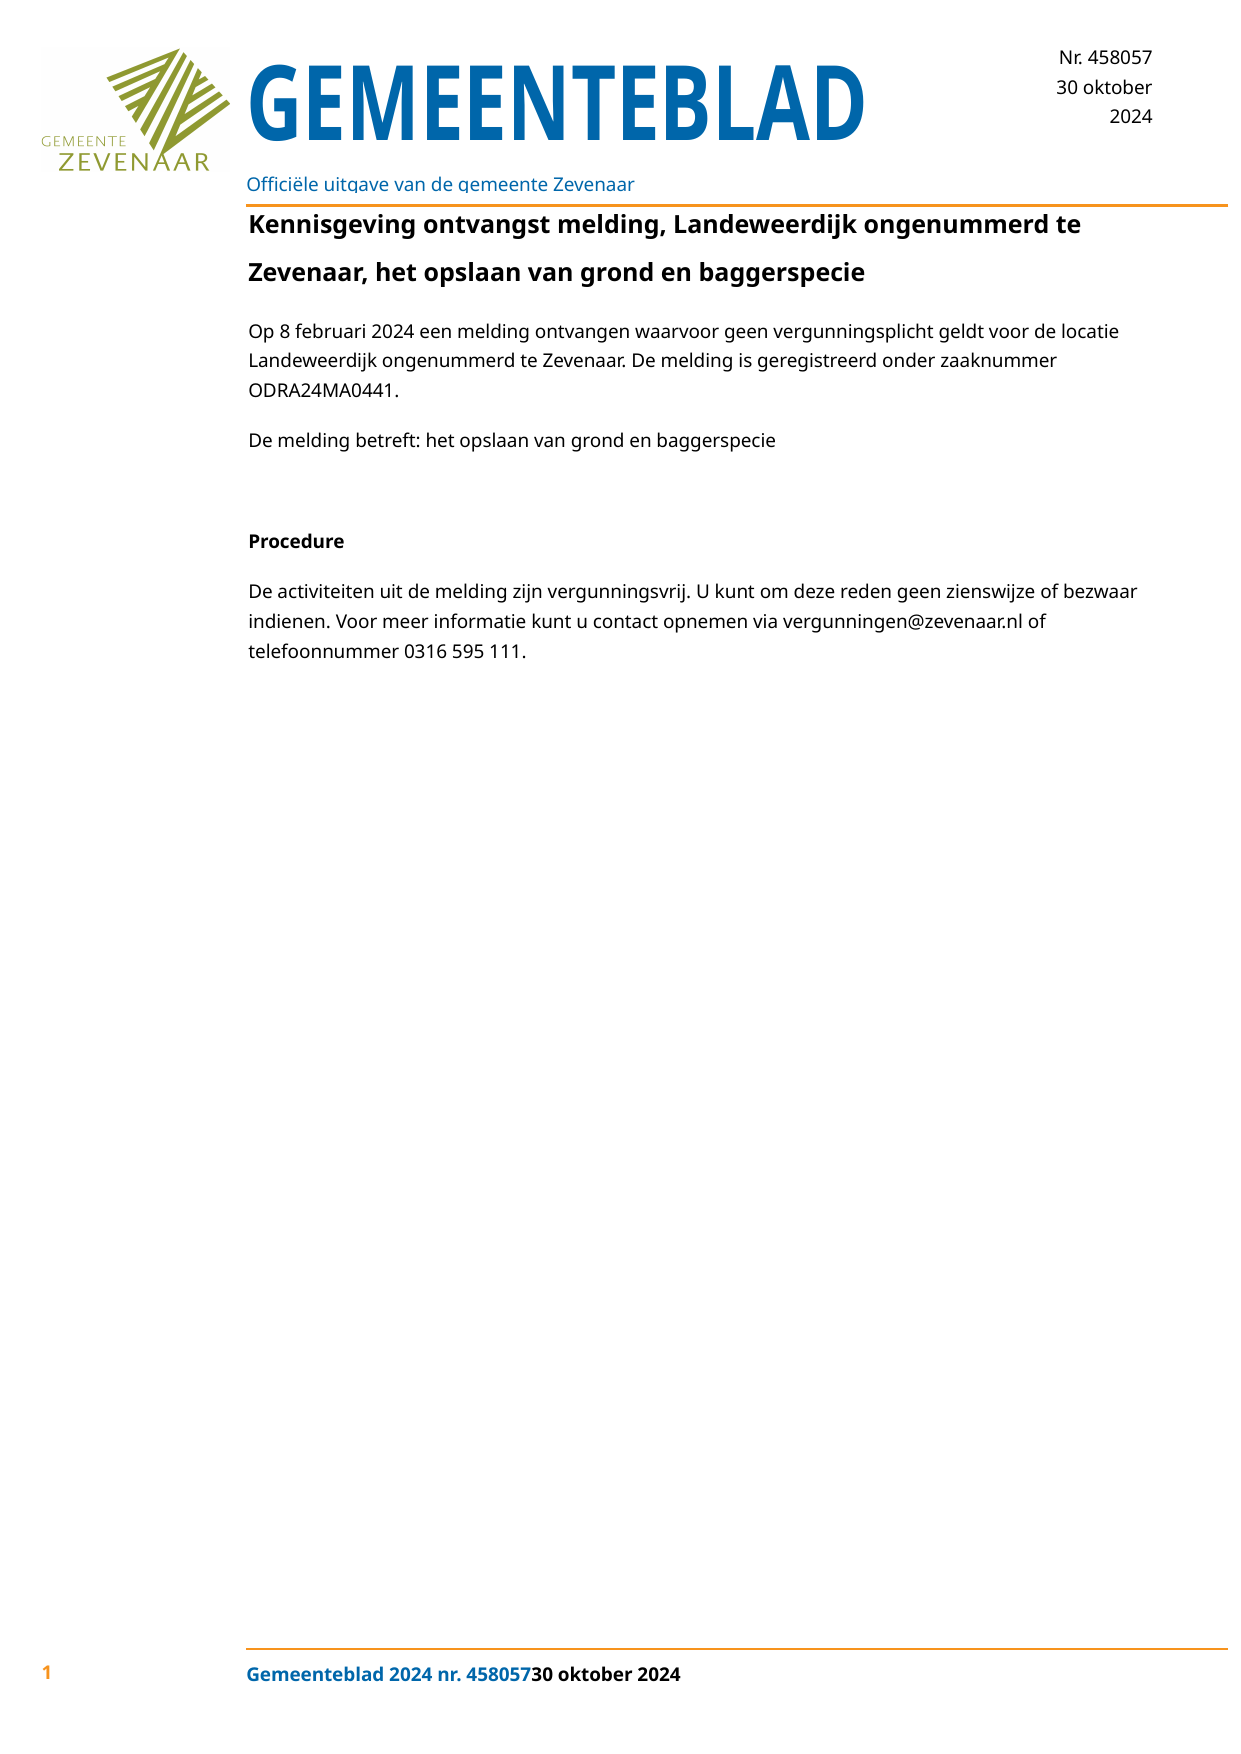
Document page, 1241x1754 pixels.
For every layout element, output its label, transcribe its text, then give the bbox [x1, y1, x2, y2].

text De melding betreft: het opslaan van grond en baggerspecie [248, 427, 1152, 453]
text Procedure [248, 528, 1152, 554]
text Kennisgeving ontvangst melding, Landeweerdijk ongenummerd te Zevenaar, het opslaan van grond en baggerspecie [248, 207, 1152, 288]
picture [41, 47, 231, 172]
text De activiteiten uit de melding zijn vergunningsvrij. U kunt om deze reden geen zienswijze of bezwaar indienen. Voor meer informatie kunt u contact opnemen via vergunningen@zevenaar.nl of telefoonnummer 0316 595 111. [248, 579, 1152, 664]
text Op 8 februari 2024 een melding ontvangen waarvoor geen vergunningsplicht geldt voor de locatie Landeweerdijk ongenummerd te Zevenaar. De melding is geregistreerd onder zaaknummer ODRA24MA0441. [248, 318, 1152, 403]
